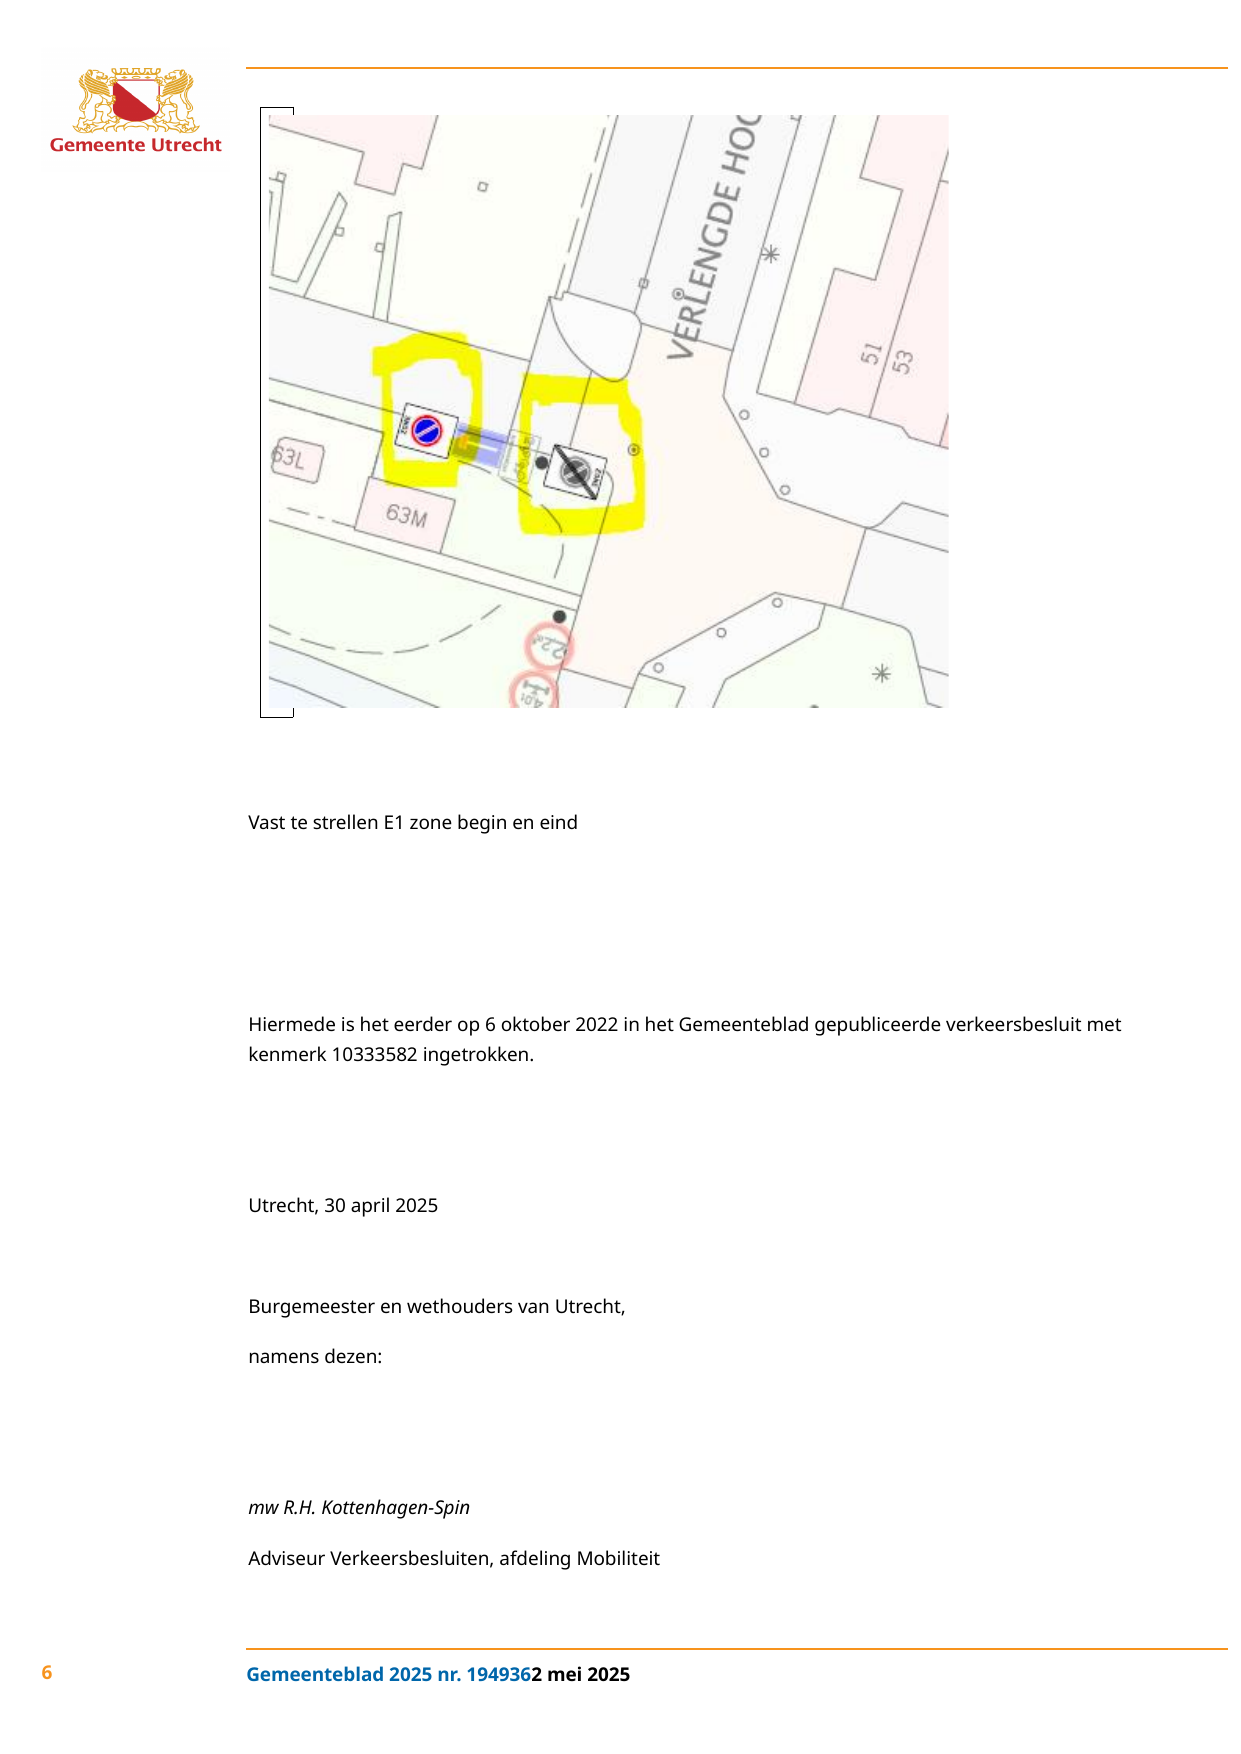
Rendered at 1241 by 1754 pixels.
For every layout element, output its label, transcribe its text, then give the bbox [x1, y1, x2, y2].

text Burgemeester en wethouders van Utrecht, [248, 1293, 1152, 1318]
picture [268, 115, 949, 708]
text mw R.H. Kottenhagen-Spin [248, 1494, 1152, 1520]
text Hiermede is het eerder op 6 oktober 2022 in het Gemeenteblad gepubliceerde verkeersbesluit met kenmerk 10333582 ingetrokken. [248, 1011, 1152, 1066]
text namens dezen: [248, 1343, 1152, 1369]
text Vast te strellen E1 zone begin en eind [248, 809, 1152, 835]
picture [41, 47, 231, 172]
text Utrecht, 30 april 2025 [248, 1192, 1152, 1218]
text Adviseur Verkeersbesluiten, afdeling Mobiliteit [248, 1545, 1152, 1571]
